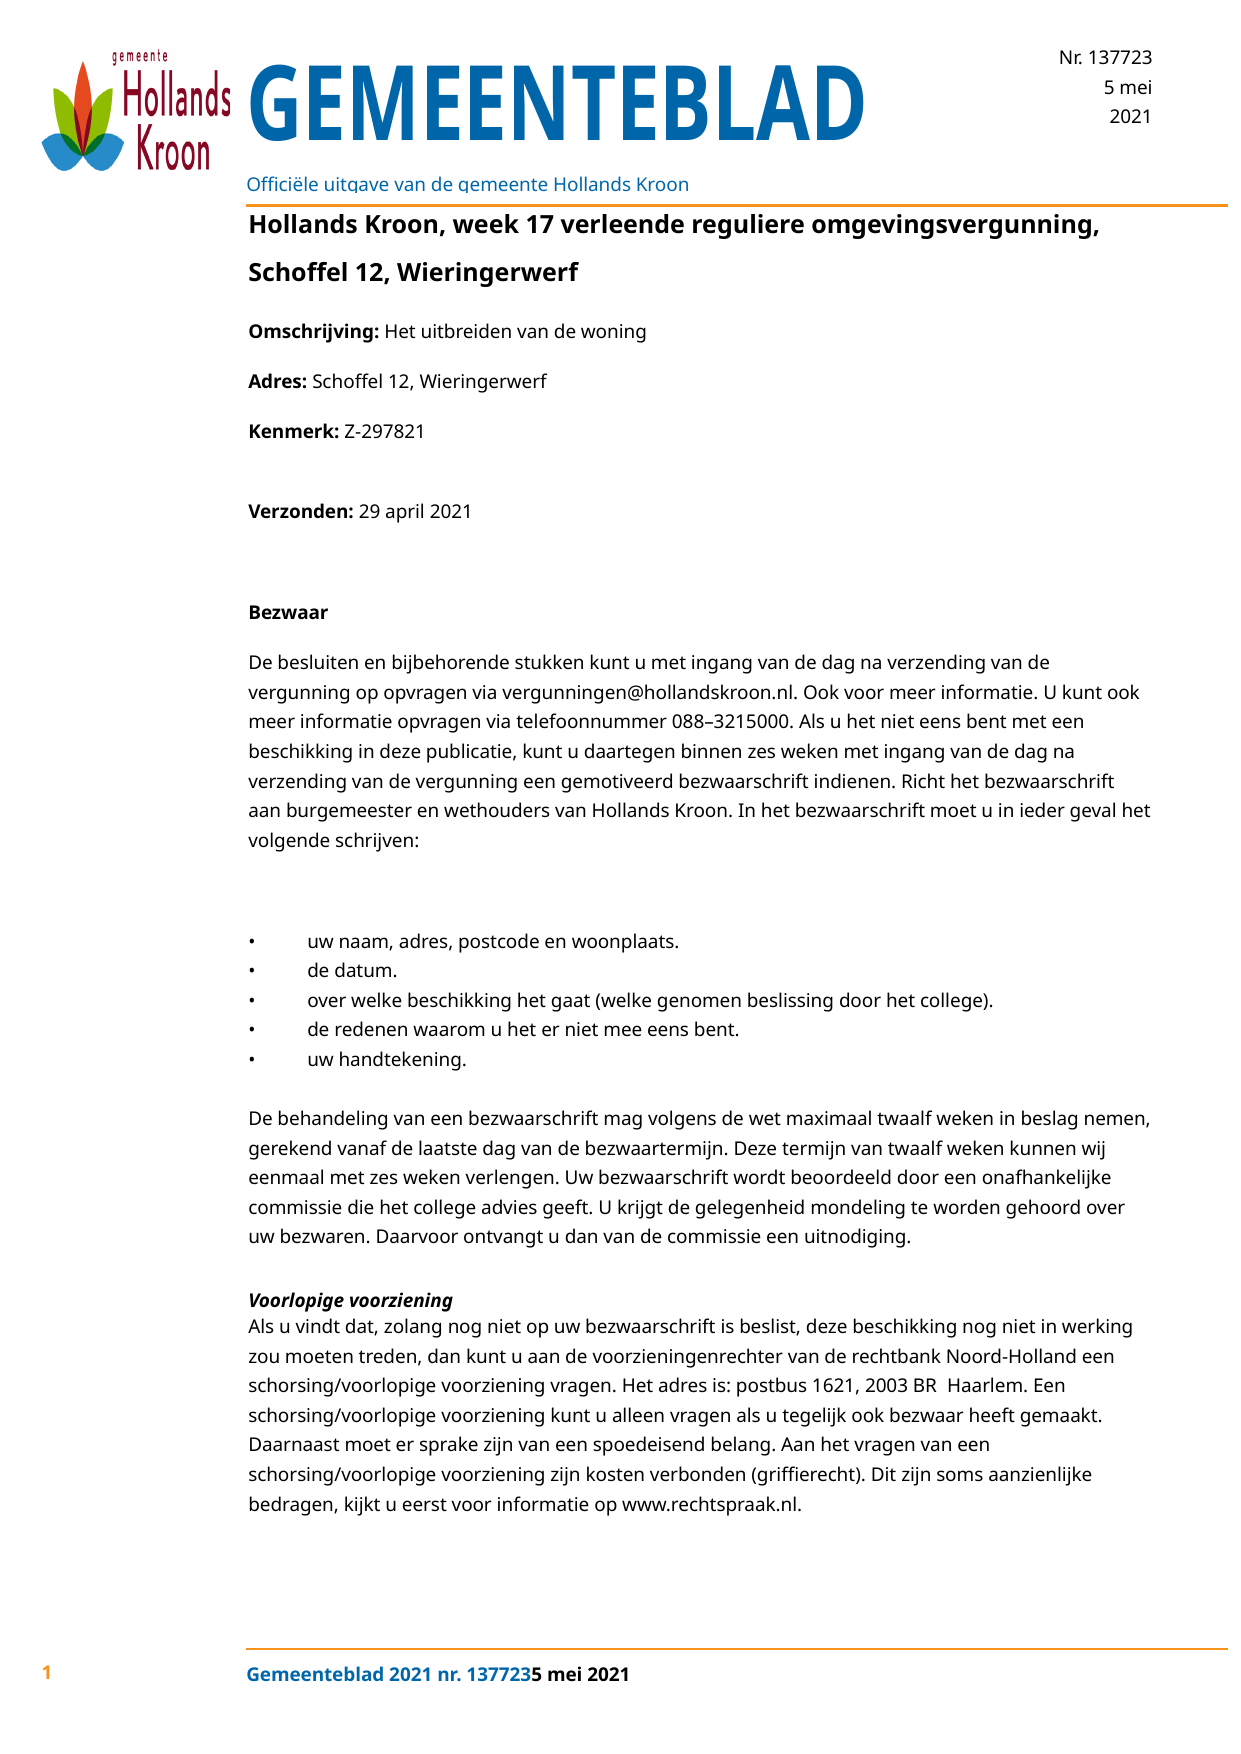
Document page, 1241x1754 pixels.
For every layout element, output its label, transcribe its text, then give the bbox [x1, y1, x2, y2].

text Kenmerk: Z-297821 [248, 419, 1152, 444]
table_header [248, 469, 700, 495]
text Adres: Schoffel 12, Wieringerwerf [248, 368, 1152, 394]
list uw handtekening. [248, 1046, 1152, 1072]
text Verzonden: 29 april 2021 [248, 498, 1152, 524]
text Omschrijving: Het uitbreiden van de woning [248, 318, 1152, 344]
text De behandeling van een bezwaarschrift mag volgens de wet maximaal twaalf weken in beslag nemen, gerekend vanaf de laatste dag van de bezwaartermijn. Deze termijn van twaalf weken kunnen wij eenmaal met zes weken verlengen. Uw bezwaarschrift wordt beoordeeld door een onafhankelijke commissie die het college advies geeft. U krijgt de gelegenheid mondeling te worden gehoord over uw bezwaren. Daarvoor ontvangt u dan van de commissie een uitnodiging. [248, 1105, 1152, 1249]
table_header [700, 469, 1152, 495]
list over welke beschikking het gaat (welke genomen beslissing door het college). [248, 987, 1152, 1013]
list de redenen waarom u het er niet mee eens bent. [248, 1017, 1152, 1042]
picture [41, 47, 231, 172]
text Bezwaar [248, 599, 1152, 625]
list uw naam, adres, postcode en woonplaats. [248, 928, 1152, 953]
text Als u vindt dat, zolang nog niet op uw bezwaarschrift is beslist, deze beschikking nog niet in werking zou moeten treden, dan kunt u aan de voorzieningenrechter van de rechtbank Noord-Holland een schorsing/voorlopige voorziening vragen. Het adres is: postbus 1621, 2003 BR Haarlem. Een schorsing/voorlopige voorziening kunt u alleen vragen als u tegelijk ook bezwaar heeft gemaakt. Daarnaast moet er sprake zijn van een spoedeisend belang. Aan het vragen van een schorsing/voorlopige voorziening zijn kosten verbonden (griffierecht). Dit zijn soms aanzienlijke bedragen, kijkt u eerst voor informatie op www.rechtspraak.nl. [248, 1313, 1152, 1517]
text Hollands Kroon, week 17 verleende reguliere omgevingsvergunning, Schoffel 12, Wieringerwerf [248, 207, 1152, 288]
text Voorlopige voorziening [248, 1288, 1152, 1313]
text De besluiten en bijbehorende stukken kunt u met ingang van de dag na verzending van de vergunning op opvragen via vergunningen@hollandskroon.nl. Ook voor meer informatie. U kunt ook meer informatie opvragen via telefoonnummer 088–3215000. Als u het niet eens bent met een beschikking in deze publicatie, kunt u daartegen binnen zes weken met ingang van de dag na verzending van de vergunning een gemotiveerd bezwaarschrift indienen. Richt het bezwaarschrift aan burgemeester en wethouders van Hollands Kroon. In het bezwaarschrift moet u in ieder geval het volgende schrijven: [248, 649, 1152, 853]
list de datum. [248, 957, 1152, 983]
